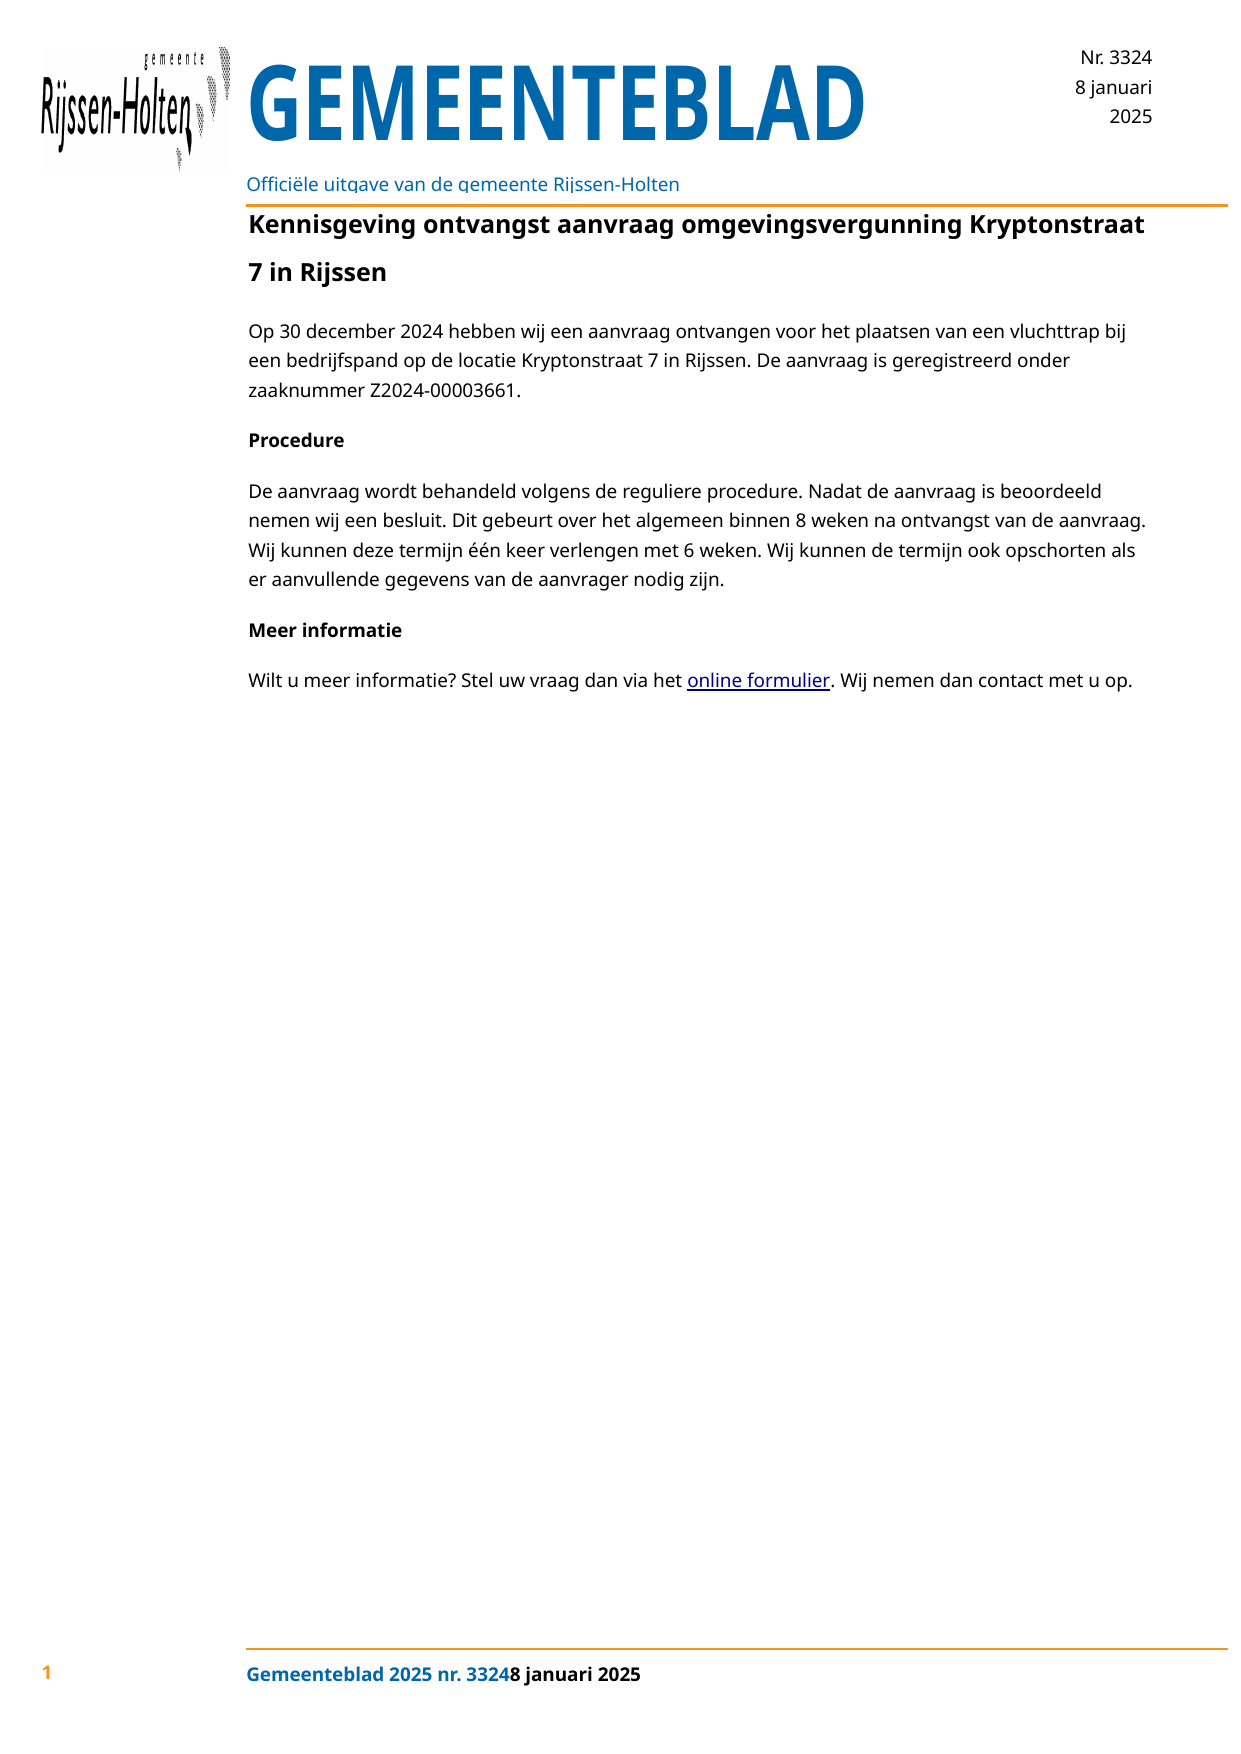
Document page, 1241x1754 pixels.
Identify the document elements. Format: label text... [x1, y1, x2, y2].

text Kennisgeving ontvangst aanvraag omgevingsvergunning Kryptonstraat 7 in Rijssen [248, 207, 1152, 288]
text De aanvraag wordt behandeld volgens de reguliere procedure. Nadat de aanvraag is beoordeeld nemen wij een besluit. Dit gebeurt over het algemeen binnen 8 weken na ontvangst van de aanvraag. Wij kunnen deze termijn één keer verlengen met 6 weken. Wij kunnen de termijn ook opschorten als er aanvullende gegevens van de aanvrager nodig zijn. [248, 478, 1152, 592]
picture [41, 47, 231, 172]
text Wilt u meer informatie? Stel uw vraag dan via het online formulier. Wij nemen dan contact met u op. [248, 667, 1152, 693]
text Procedure [248, 427, 1152, 453]
text Op 30 december 2024 hebben wij een aanvraag ontvangen voor het plaatsen van een vluchttrap bij een bedrijfspand op de locatie Kryptonstraat 7 in Rijssen. De aanvraag is geregistreerd onder zaaknummer Z2024-00003661. [248, 318, 1152, 403]
text Meer informatie [248, 617, 1152, 643]
